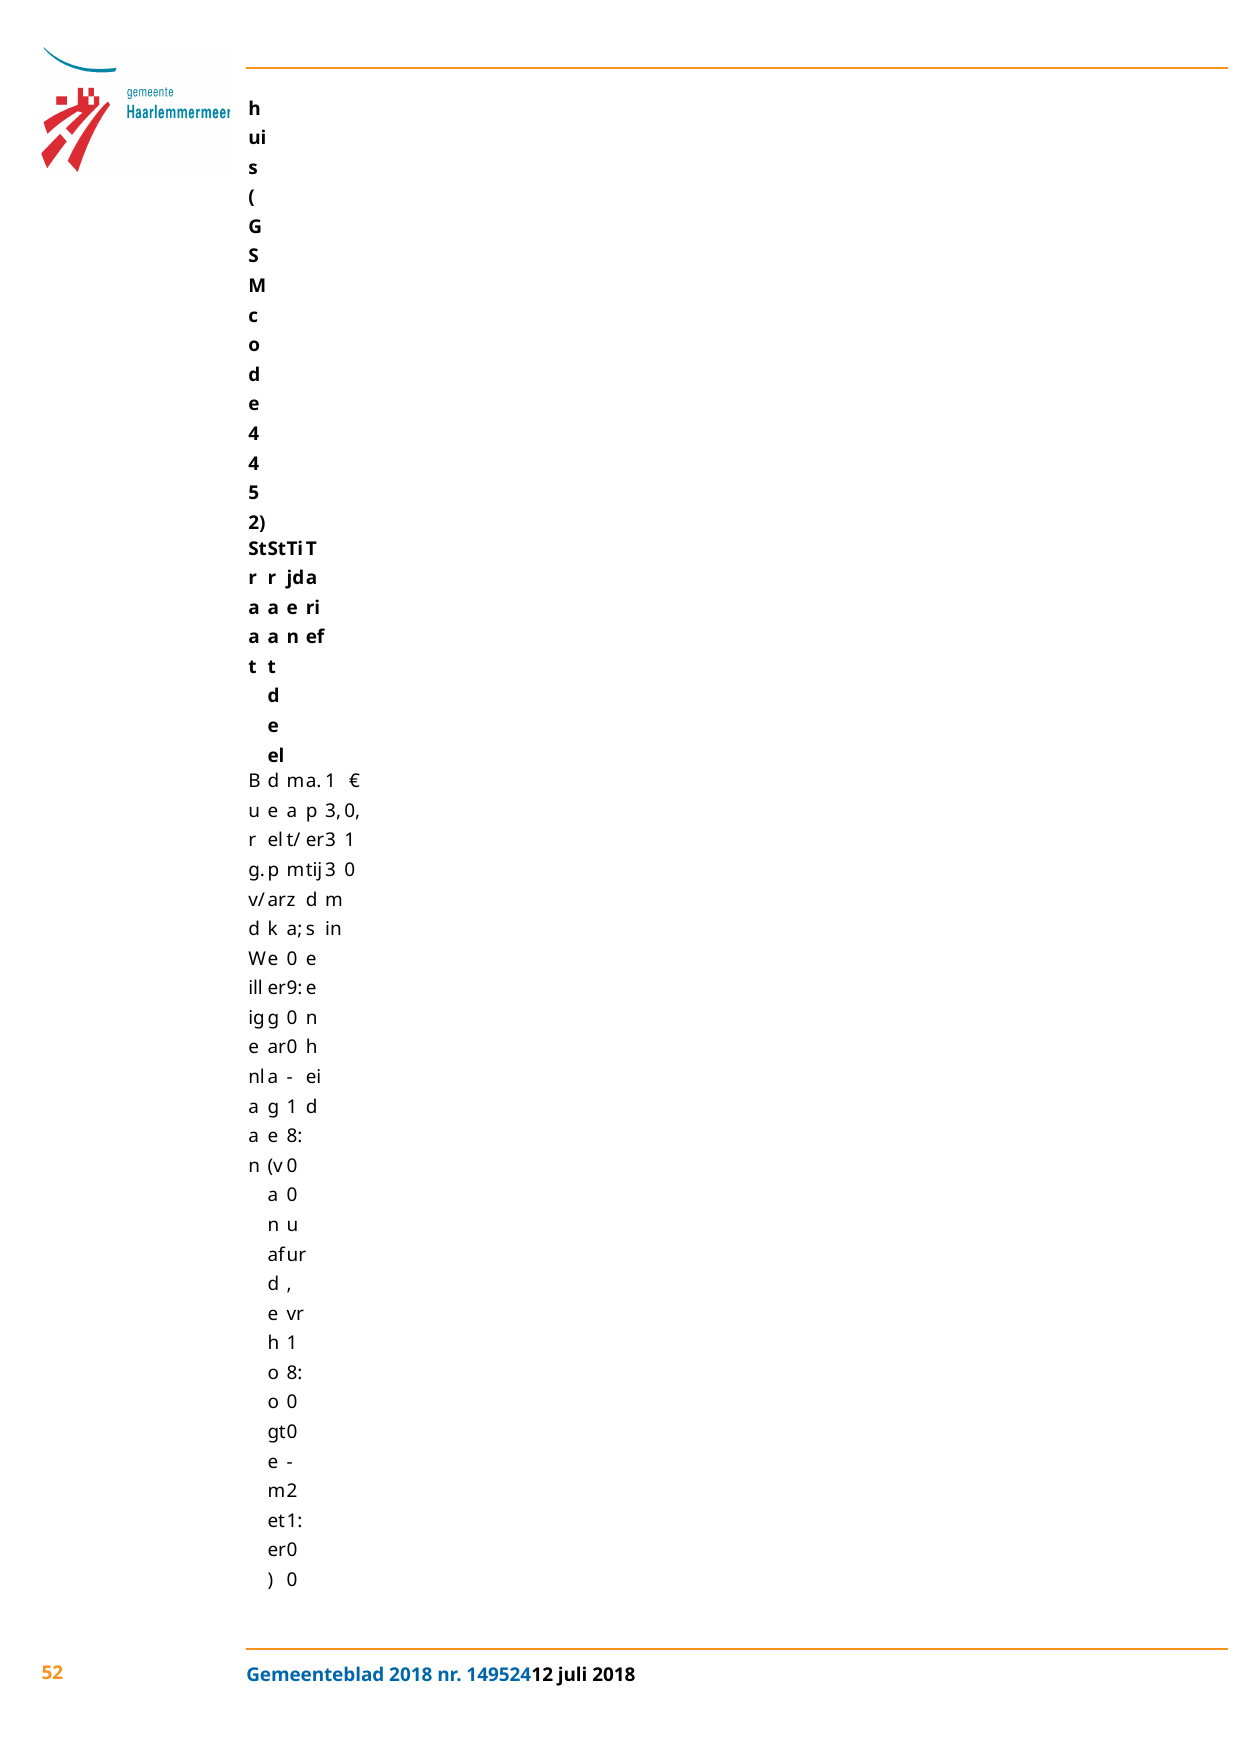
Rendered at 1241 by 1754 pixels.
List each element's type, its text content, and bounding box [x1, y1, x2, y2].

table_cell huis (GSM code 4452) [248, 95, 267, 535]
table_cell [286, 95, 306, 535]
table_cell deel parkeergarage (vanaf de hoogtemeter) [267, 768, 286, 1592]
table_cell [267, 95, 286, 535]
table_cell Burg. v/d Willigenlaan [248, 768, 267, 1592]
table_cell ma t/m za; 09:00 - 18:00 uur, vr 18:00 - 21:00 [286, 768, 306, 1592]
table_cell Straat [248, 535, 267, 767]
table_cell Tijden [286, 535, 306, 767]
table_cell € 0,10 [344, 768, 363, 1592]
table_cell Tarief [306, 535, 325, 767]
table_cell Straatdeel [267, 535, 286, 767]
table_cell [306, 95, 325, 535]
table_cell 13,33 min [325, 768, 344, 1592]
picture [41, 47, 231, 172]
table_cell [325, 95, 344, 535]
table_cell a. per tijdseenheid [306, 768, 325, 1592]
